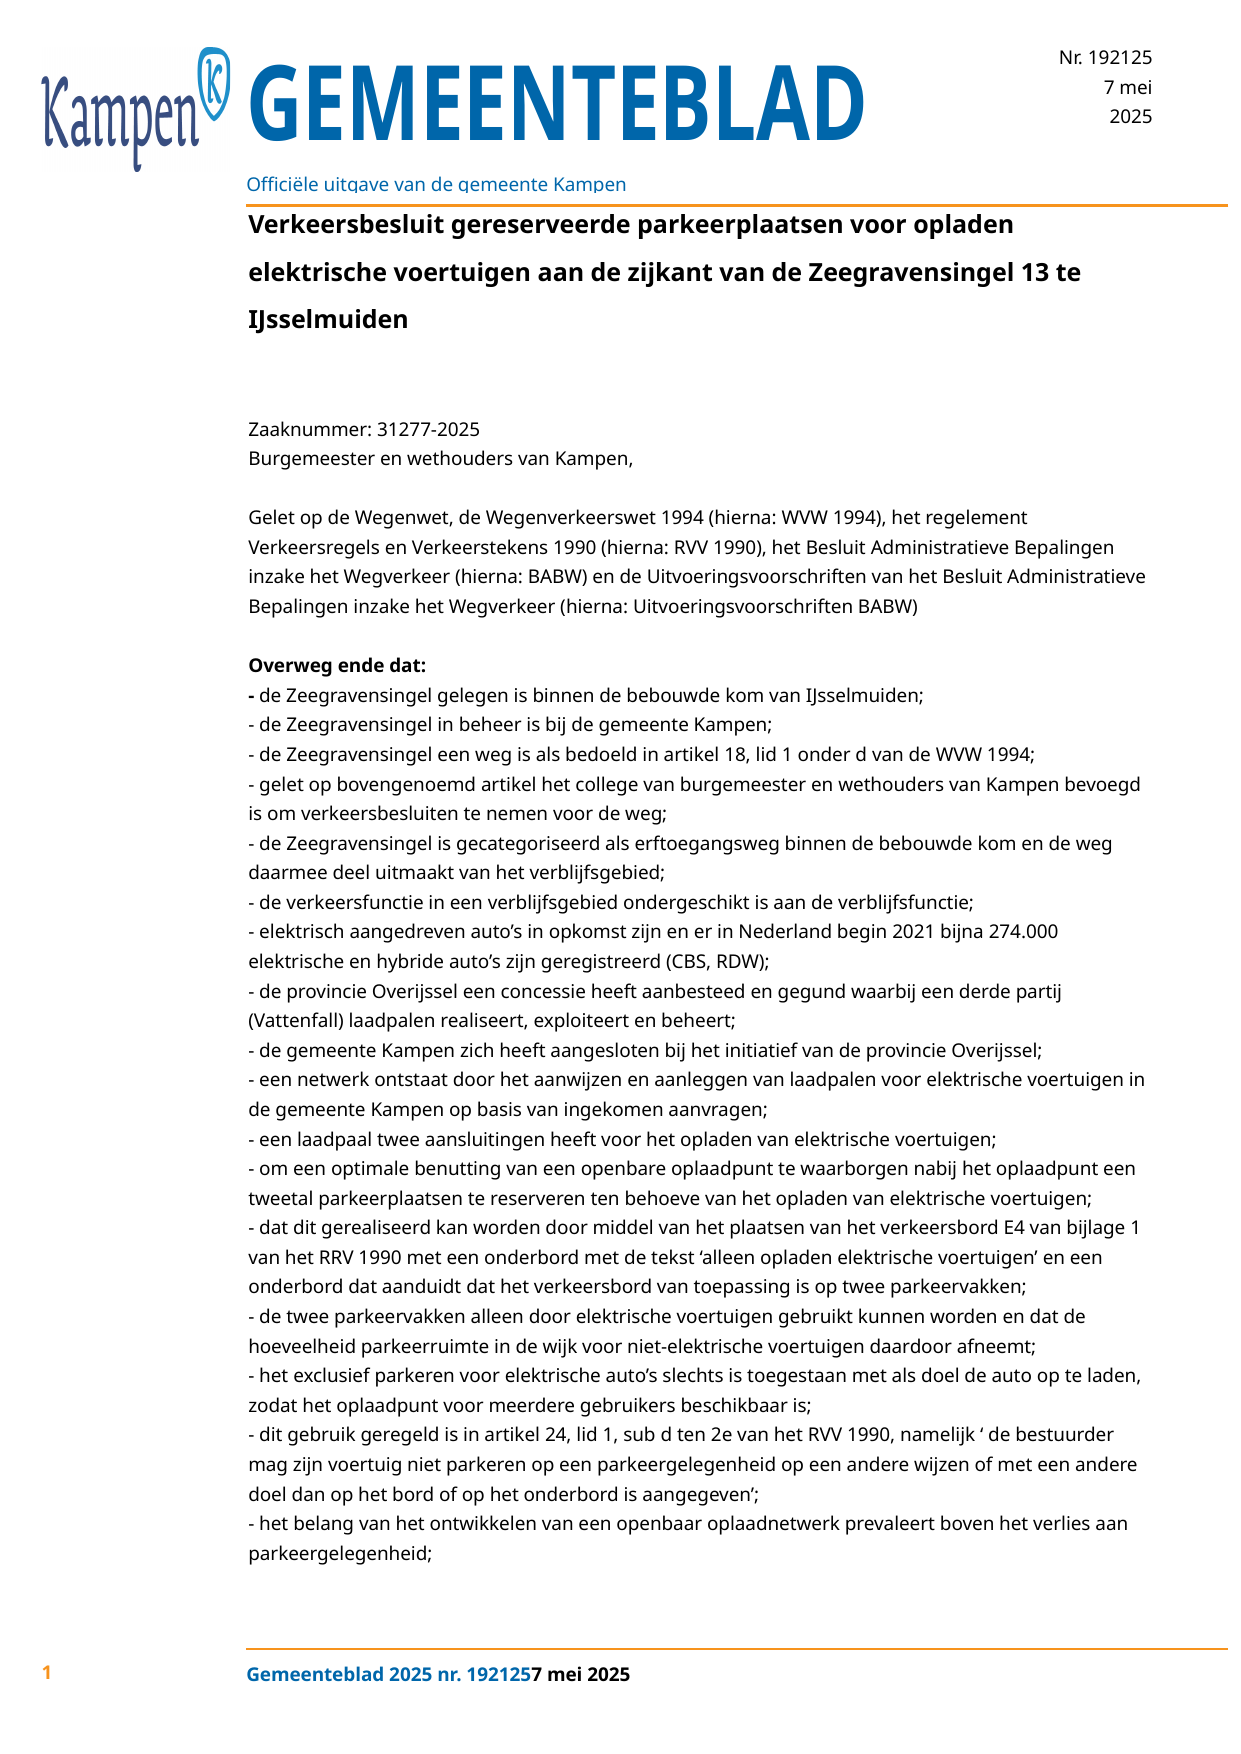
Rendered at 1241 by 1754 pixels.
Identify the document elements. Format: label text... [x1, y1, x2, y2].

text - dit gebruik geregeld is in artikel 24, lid 1, sub d ten 2e van het RVV 1990, namelijk ‘ de bestuurder mag zijn voertuig niet parkeren op een parkeergelegenheid op een andere wijzen of met een andere doel dan op het bord of op het onderbord is aangegeven’; [248, 1422, 1152, 1507]
text - gelet op bovengenoemd artikel het college van burgemeester en wethouders van Kampen bevoegd is om verkeersbesluiten te nemen voor de weg; [248, 771, 1152, 826]
text - de Zeegravensingel in beheer is bij de gemeente Kampen; [248, 712, 1152, 737]
text - de provincie Overijssel een concessie heeft aanbesteed en gegund waarbij een derde partij (Vattenfall) laadpalen realiseert, exploiteert en beheert; [248, 978, 1152, 1033]
text - het exclusief parkeren voor elektrische auto’s slechts is toegestaan met als doel de auto op te laden, zodat het oplaadpunt voor meerdere gebruikers beschikbaar is; [248, 1362, 1152, 1418]
text - een netwerk ontstaat door het aanwijzen en aanleggen van laadpalen voor elektrische voertuigen in de gemeente Kampen op basis van ingekomen aanvragen; [248, 1067, 1152, 1122]
text Overweg ende dat: [248, 652, 1152, 678]
text - de Zeegravensingel is gecategoriseerd als erftoegangsweg binnen de bebouwde kom en de weg daarmee deel uitmaakt van het verblijfsgebied; [248, 830, 1152, 885]
text - dat dit gerealiseerd kan worden door middel van het plaatsen van het verkeersbord E4 van bijlage 1 van het RRV 1990 met een onderbord met de tekst ‘alleen opladen elektrische voertuigen’ en een onderbord dat aanduidt dat het verkeersbord van toepassing is op twee parkeervakken; [248, 1214, 1152, 1299]
text - een laadpaal twee aansluitingen heeft voor het opladen van elektrische voertuigen; [248, 1126, 1152, 1152]
text Burgemeester en wethouders van Kampen, [248, 445, 1152, 471]
text Verkeersbesluit gereserveerde parkeerplaatsen voor opladen elektrische voertuigen aan de zijkant van de Zeegravensingel 13 te IJsselmuiden [248, 207, 1152, 336]
text - elektrisch aangedreven auto’s in opkomst zijn en er in Nederland begin 2021 bijna 274.000 elektrische en hybride auto’s zijn geregistreerd (CBS, RDW); [248, 919, 1152, 974]
picture [41, 47, 231, 172]
text - de Zeegravensingel gelegen is binnen de bebouwde kom van IJsselmuiden; [248, 682, 1152, 708]
text - de twee parkeervakken alleen door elektrische voertuigen gebruikt kunnen worden en dat de hoeveelheid parkeerruimte in de wijk voor niet-elektrische voertuigen daardoor afneemt; [248, 1303, 1152, 1359]
text Zaaknummer: 31277-2025 [248, 416, 1152, 442]
text - om een optimale benutting van een openbare oplaadpunt te waarborgen nabij het oplaadpunt een tweetal parkeerplaatsen te reserveren ten behoeve van het opladen van elektrische voertuigen; [248, 1155, 1152, 1211]
text - de verkeersfunctie in een verblijfsgebied ondergeschikt is aan de verblijfsfunctie; [248, 889, 1152, 915]
text Gelet op de Wegenwet, de Wegenverkeerswet 1994 (hierna: WVW 1994), het regelement Verkeersregels en Verkeerstekens 1990 (hierna: RVV 1990), het Besluit Administratieve Bepalingen inzake het Wegverkeer (hierna: BABW) en de Uitvoeringsvoorschriften van het Besluit Administratieve Bepalingen inzake het Wegverkeer (hierna: Uitvoeringsvoorschriften BABW) [248, 504, 1152, 619]
text - de Zeegravensingel een weg is als bedoeld in artikel 18, lid 1 onder d van de WVW 1994; [248, 741, 1152, 767]
text - het belang van het ontwikkelen van een openbaar oplaadnetwerk prevaleert boven het verlies aan parkeergelegenheid; [248, 1510, 1152, 1566]
text - de gemeente Kampen zich heeft aangesloten bij het initiatief van de provincie Overijssel; [248, 1037, 1152, 1063]
